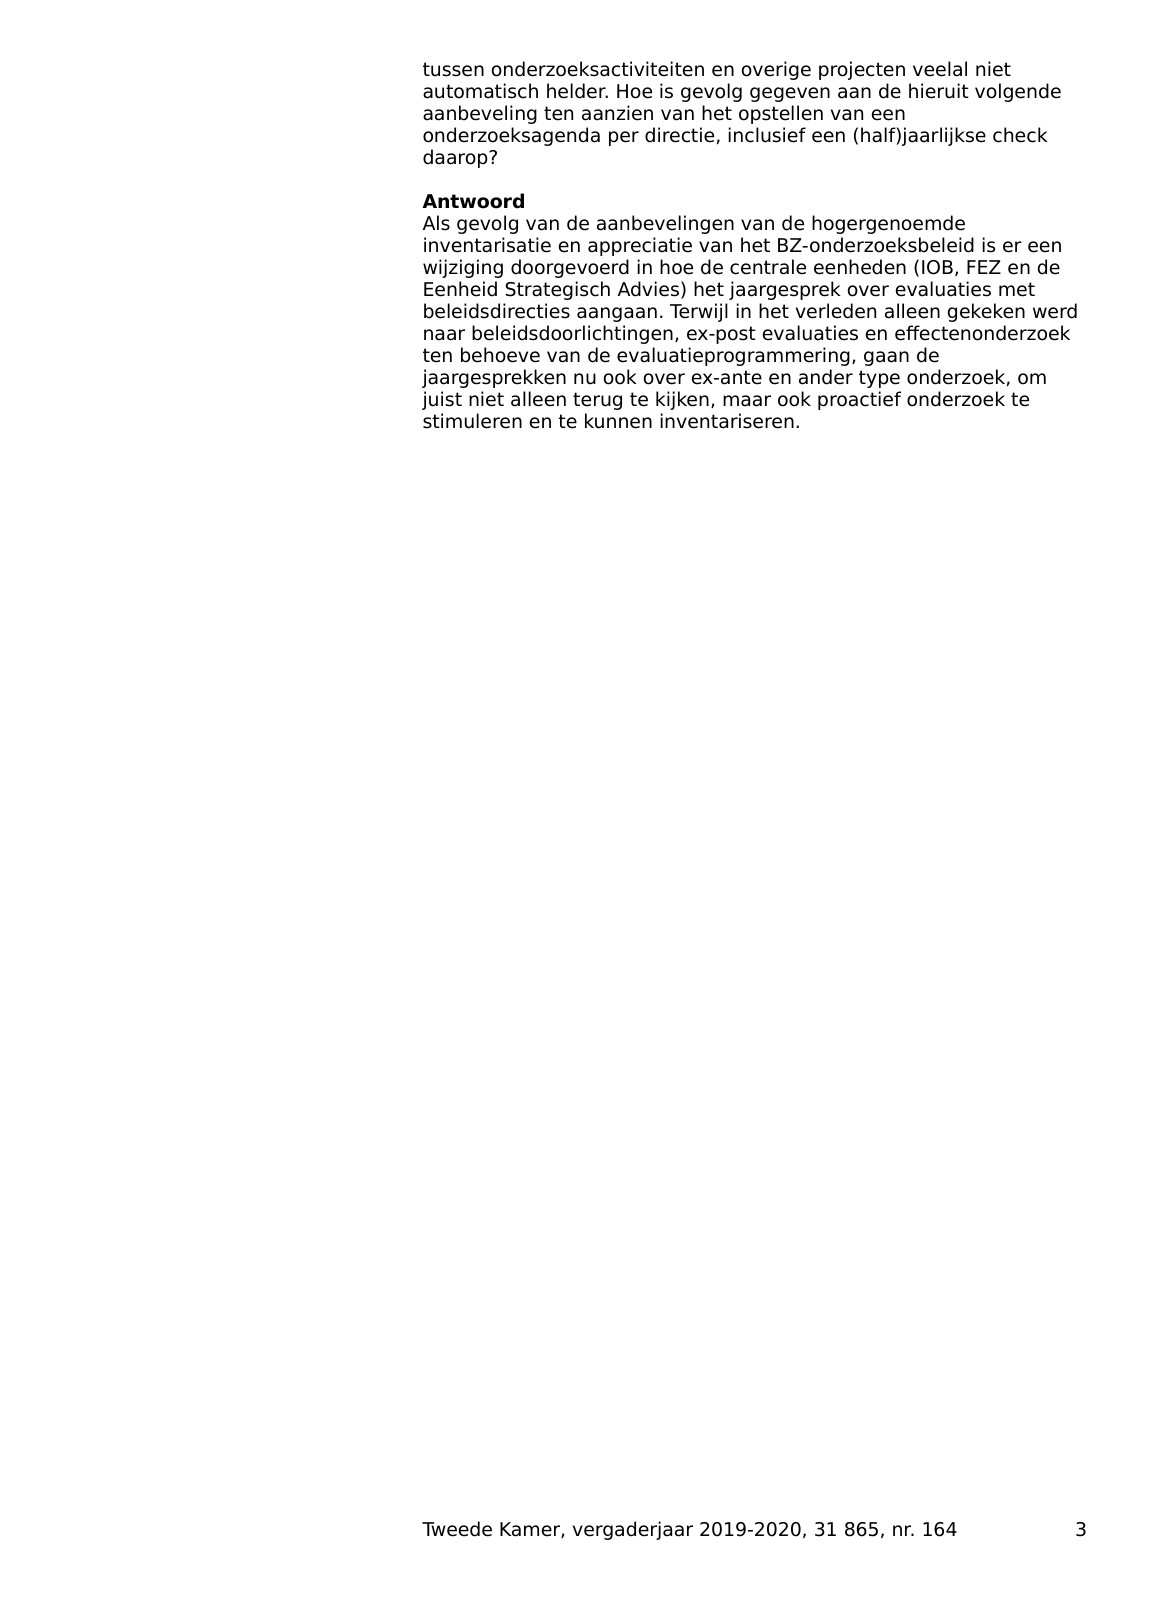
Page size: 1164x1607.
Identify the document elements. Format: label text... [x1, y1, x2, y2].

text Als gevolg van de aanbevelingen van de hogergenoemde inventarisatie en appreciatie van het BZ-onderzoeksbeleid is er een wijziging doorgevoerd in hoe de centrale eenheden (IOB, FEZ en de Eenheid Strategisch Advies) het jaargesprek over evaluaties met beleidsdirecties aangaan. Terwijl in het verleden alleen gekeken werd naar beleidsdoorlichtingen, ex-post evaluaties en effectenonderzoek ten behoeve van de evaluatieprogrammering, gaan de jaargesprekken nu ook over ex-ante en ander type onderzoek, om juist niet alleen terug te kijken, maar ook proactief onderzoek te stimuleren en te kunnen inventariseren. [422, 213, 1087, 433]
text tussen onderzoeksactiviteiten en overige projecten veelal niet automatisch helder. Hoe is gevolg gegeven aan de hieruit volgende aanbeveling ten aanzien van het opstellen van een onderzoeksagenda per directie, inclusief een (half)jaarlijkse check daarop? [422, 59, 1087, 169]
text Antwoord [422, 191, 1087, 213]
